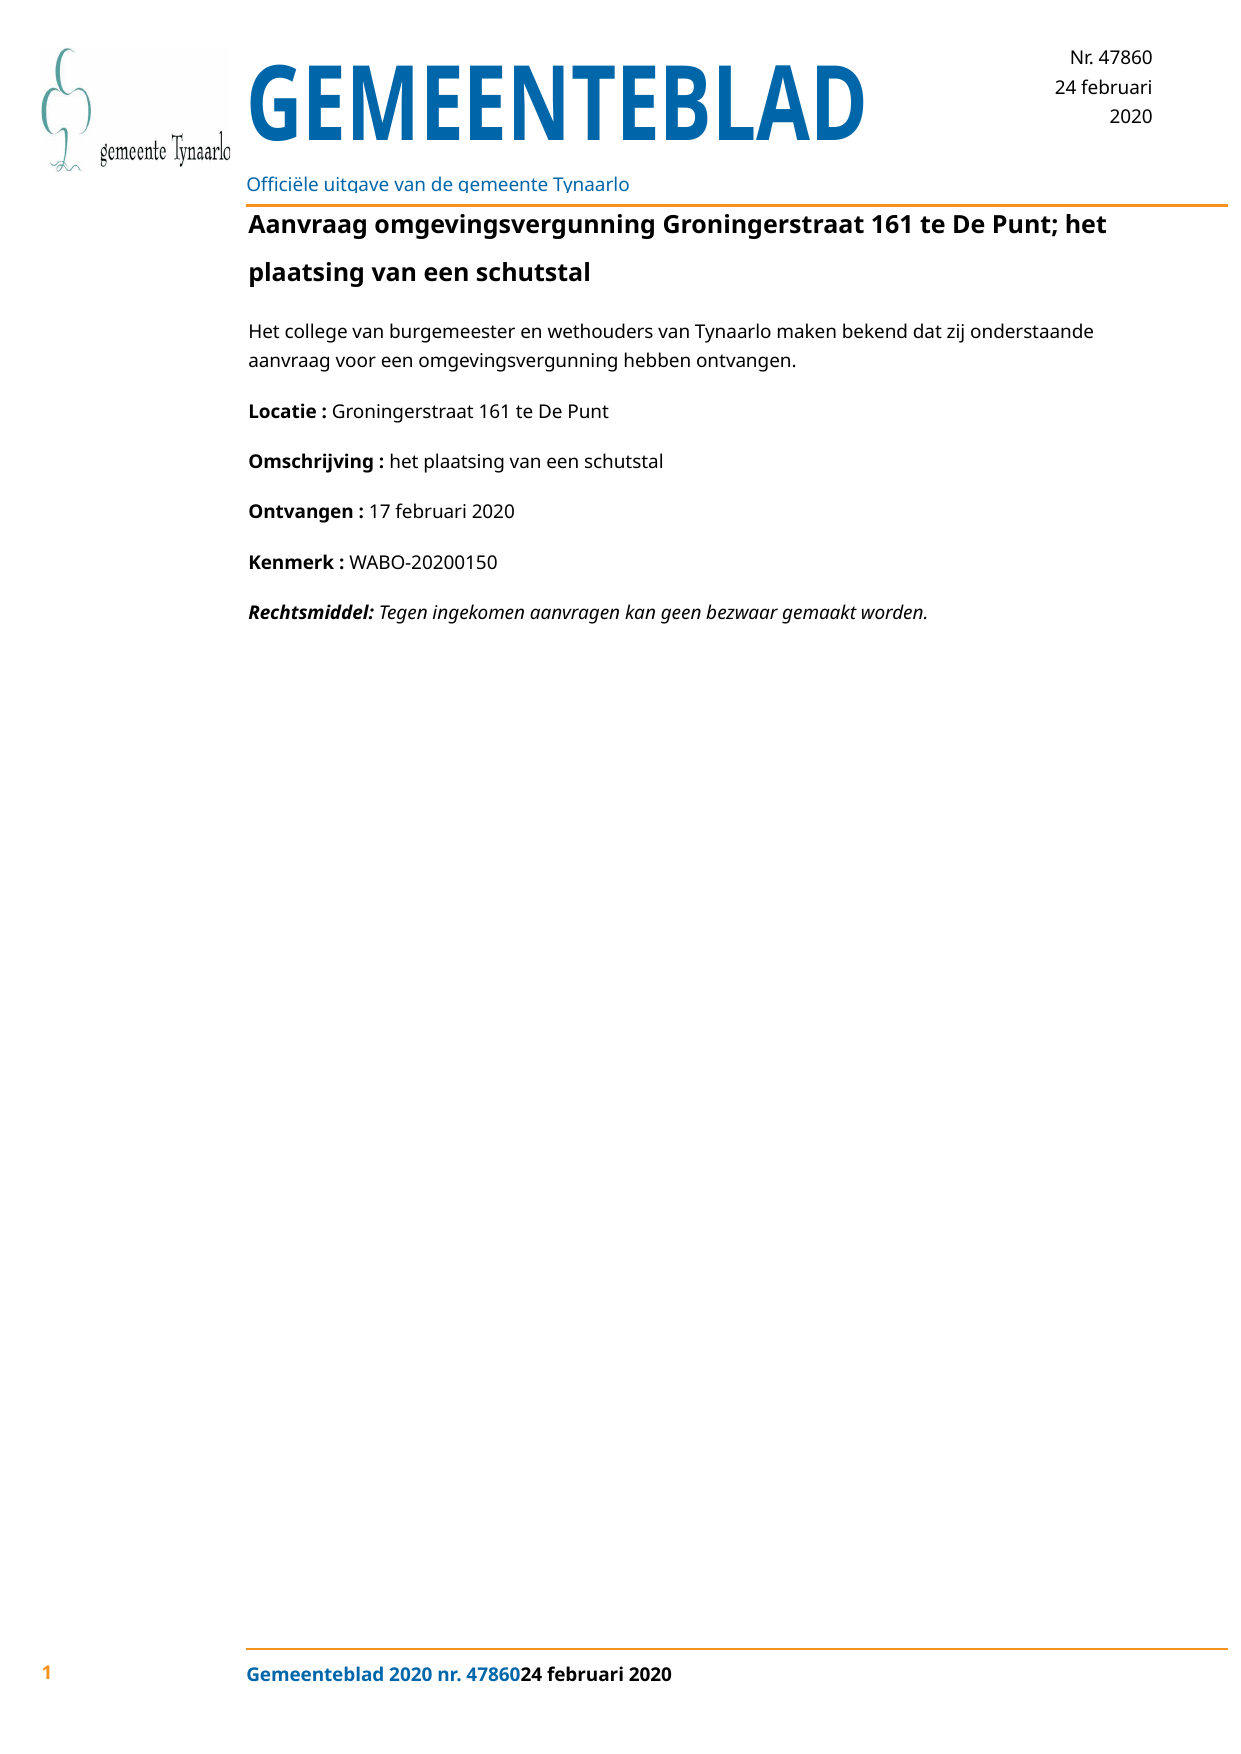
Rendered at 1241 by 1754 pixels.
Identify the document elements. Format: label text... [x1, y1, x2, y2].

text Kenmerk : WABO-20200150 [248, 549, 1152, 575]
picture [41, 47, 231, 172]
text Ontvangen : 17 februari 2020 [248, 499, 1152, 524]
text Rechtsmiddel: Tegen ingekomen aanvragen kan geen bezwaar gemaakt worden. [248, 599, 1152, 625]
text Omschrijving : het plaatsing van een schutstal [248, 448, 1152, 474]
text Aanvraag omgevingsvergunning Groningerstraat 161 te De Punt; het plaatsing van een schutstal [248, 207, 1152, 288]
text Het college van burgemeester en wethouders van Tynaarlo maken bekend dat zij onderstaande aanvraag voor een omgevingsvergunning hebben ontvangen. [248, 318, 1152, 373]
text Locatie : Groningerstraat 161 te De Punt [248, 398, 1152, 424]
